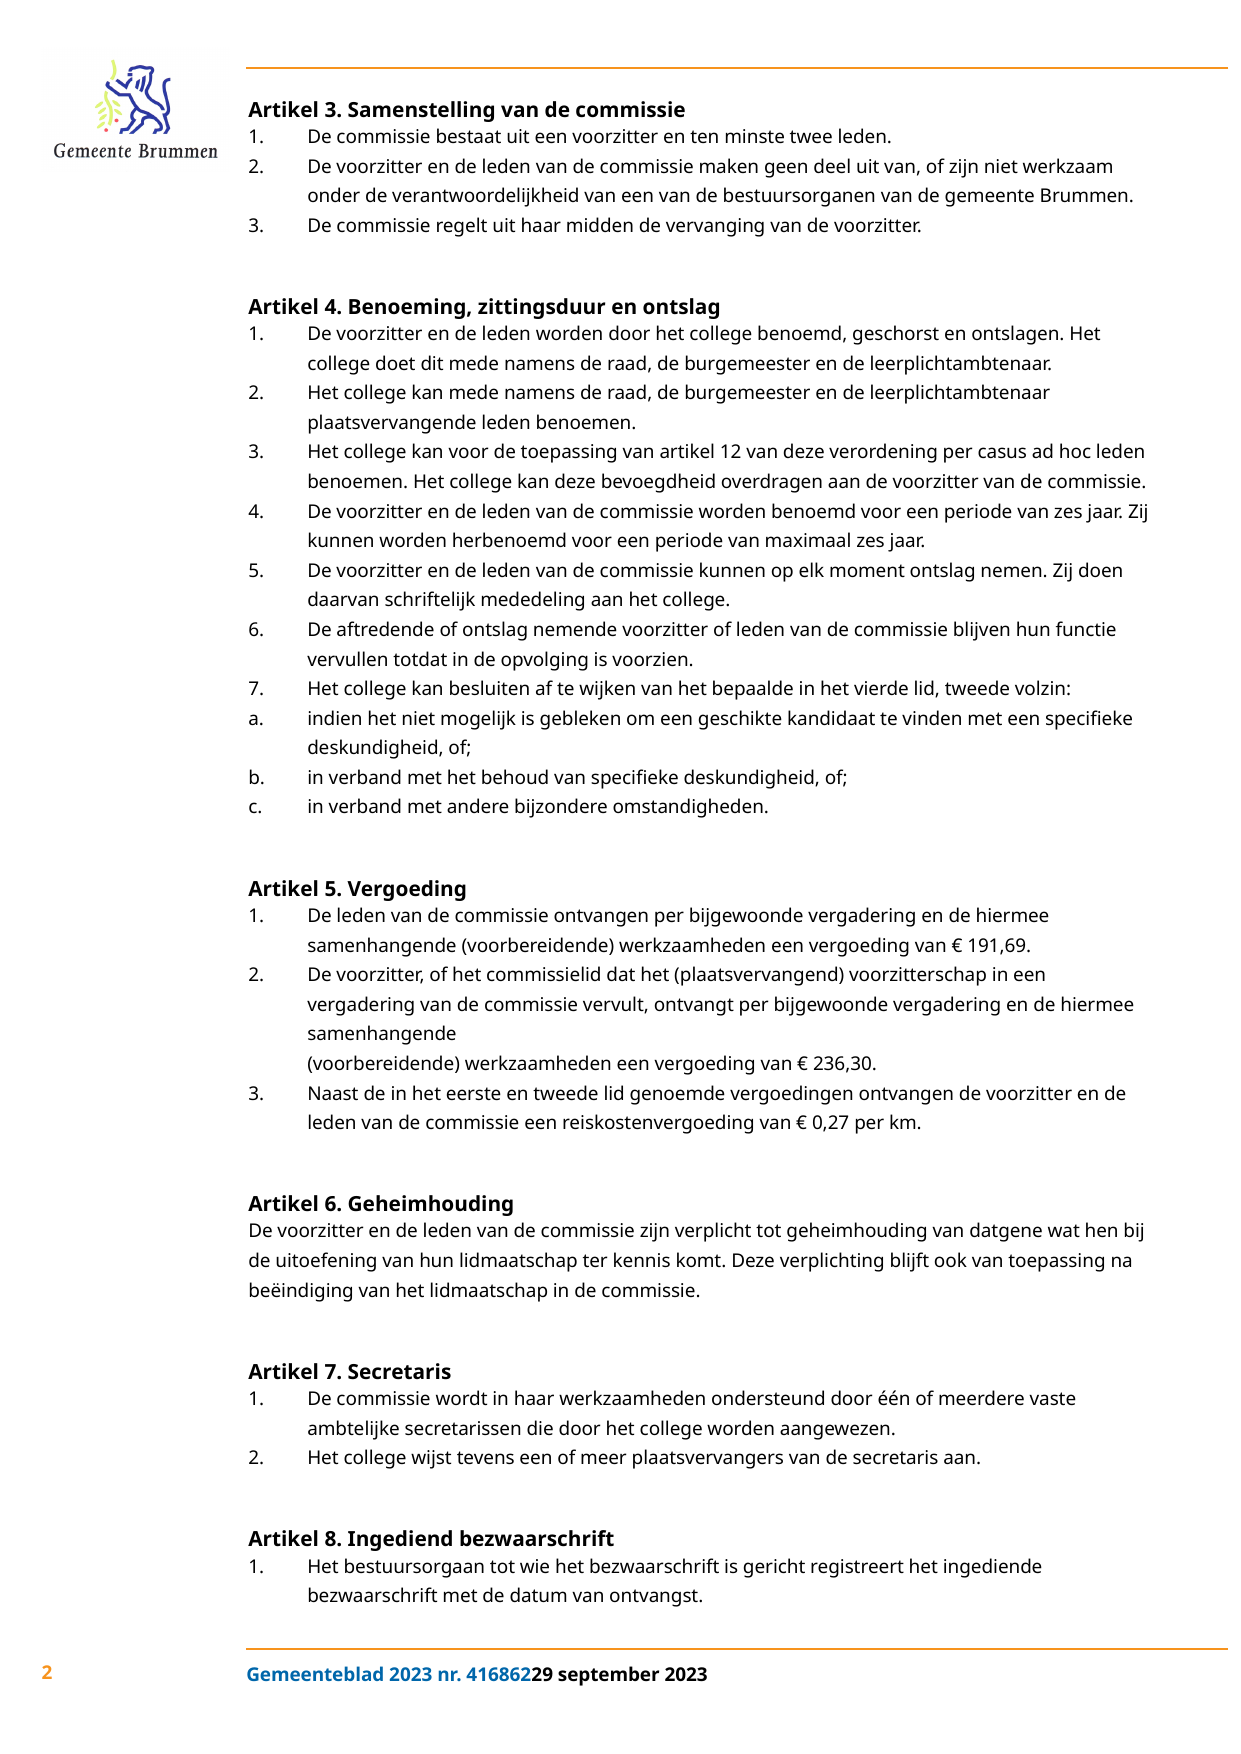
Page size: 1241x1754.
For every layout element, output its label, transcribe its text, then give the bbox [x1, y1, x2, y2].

text Artikel 7. Secretaris [248, 1357, 1152, 1385]
list (voorbereidende) werkzaamheden een vergoeding van € 236,30. [248, 1050, 1152, 1076]
list in verband met het behoud van specifieke deskundigheid, of; [248, 764, 1152, 790]
text Artikel 5. Vergoeding [248, 874, 1152, 902]
list De aftredende of ontslag nemende voorzitter of leden van de commissie blijven hun functie vervullen totdat in de opvolging is voorzien. [248, 616, 1152, 672]
text Artikel 3. Samenstelling van de commissie [248, 95, 1152, 123]
text Artikel 4. Benoeming, zittingsduur en ontslag [248, 292, 1152, 320]
list Het bestuursorgaan tot wie het bezwaarschrift is gericht registreert het ingediende bezwaarschrift met de datum van ontvangst. [248, 1553, 1152, 1608]
list Naast de in het eerste en tweede lid genoemde vergoedingen ontvangen de voorzitter en de leden van de commissie een reiskostenvergoeding van € 0,27 per km. [248, 1080, 1152, 1135]
list De voorzitter en de leden worden door het college benoemd, geschorst en ontslagen. Het college doet dit mede namens de raad, de burgemeester en de leerplichtambtenaar. [248, 320, 1152, 376]
text Artikel 8. Ingediend bezwaarschrift [248, 1524, 1152, 1553]
list De voorzitter en de leden van de commissie kunnen op elk moment ontslag nemen. Zij doen daarvan schriftelijk mededeling aan het college. [248, 557, 1152, 612]
list indien het niet mogelijk is gebleken om een geschikte kandidaat te vinden met een specifieke deskundigheid, of; [248, 705, 1152, 760]
text De voorzitter en de leden van de commissie zijn verplicht tot geheimhouding van datgene wat hen bij de uitoefening van hun lidmaatschap ter kennis komt. Deze verplichting blijft ook van toepassing na beëindiging van het lidmaatschap in de commissie. [248, 1218, 1152, 1303]
list De commissie regelt uit haar midden de vervanging van de voorzitter. [248, 212, 1152, 238]
list De commissie wordt in haar werkzaamheden ondersteund door één of meerdere vaste ambtelijke secretarissen die door het college worden aangewezen. [248, 1385, 1152, 1441]
list De voorzitter, of het commissielid dat het (plaatsvervangend) voorzitterschap in een vergadering van de commissie vervult, ontvangt per bijgewoonde vergadering en de hiermee samenhangende [248, 961, 1152, 1046]
list De voorzitter en de leden van de commissie maken geen deel uit van, of zijn niet werkzaam onder de verantwoordelijkheid van een van de bestuursorganen van de gemeente Brummen. [248, 153, 1152, 208]
list De leden van de commissie ontvangen per bijgewoonde vergadering en de hiermee samenhangende (voorbereidende) werkzaamheden een vergoeding van € 191,69. [248, 902, 1152, 957]
text Artikel 6. Geheimhouding [248, 1189, 1152, 1218]
list Het college kan besluiten af te wijken van het bepaalde in het vierde lid, tweede volzin: [248, 675, 1152, 701]
list De commissie bestaat uit een voorzitter en ten minste twee leden. [248, 123, 1152, 149]
list Het college kan voor de toepassing van artikel 12 van deze verordening per casus ad hoc leden benoemen. Het college kan deze bevoegdheid overdragen aan de voorzitter van de commissie. [248, 439, 1152, 494]
list Het college wijst tevens een of meer plaatsvervangers van de secretaris aan. [248, 1444, 1152, 1470]
picture [41, 47, 231, 172]
list De voorzitter en de leden van de commissie worden benoemd voor een periode van zes jaar. Zij kunnen worden herbenoemd voor een periode van maximaal zes jaar. [248, 498, 1152, 553]
list in verband met andere bijzondere omstandigheden. [248, 794, 1152, 819]
list Het college kan mede namens de raad, de burgemeester en de leerplichtambtenaar plaatsvervangende leden benoemen. [248, 379, 1152, 435]
